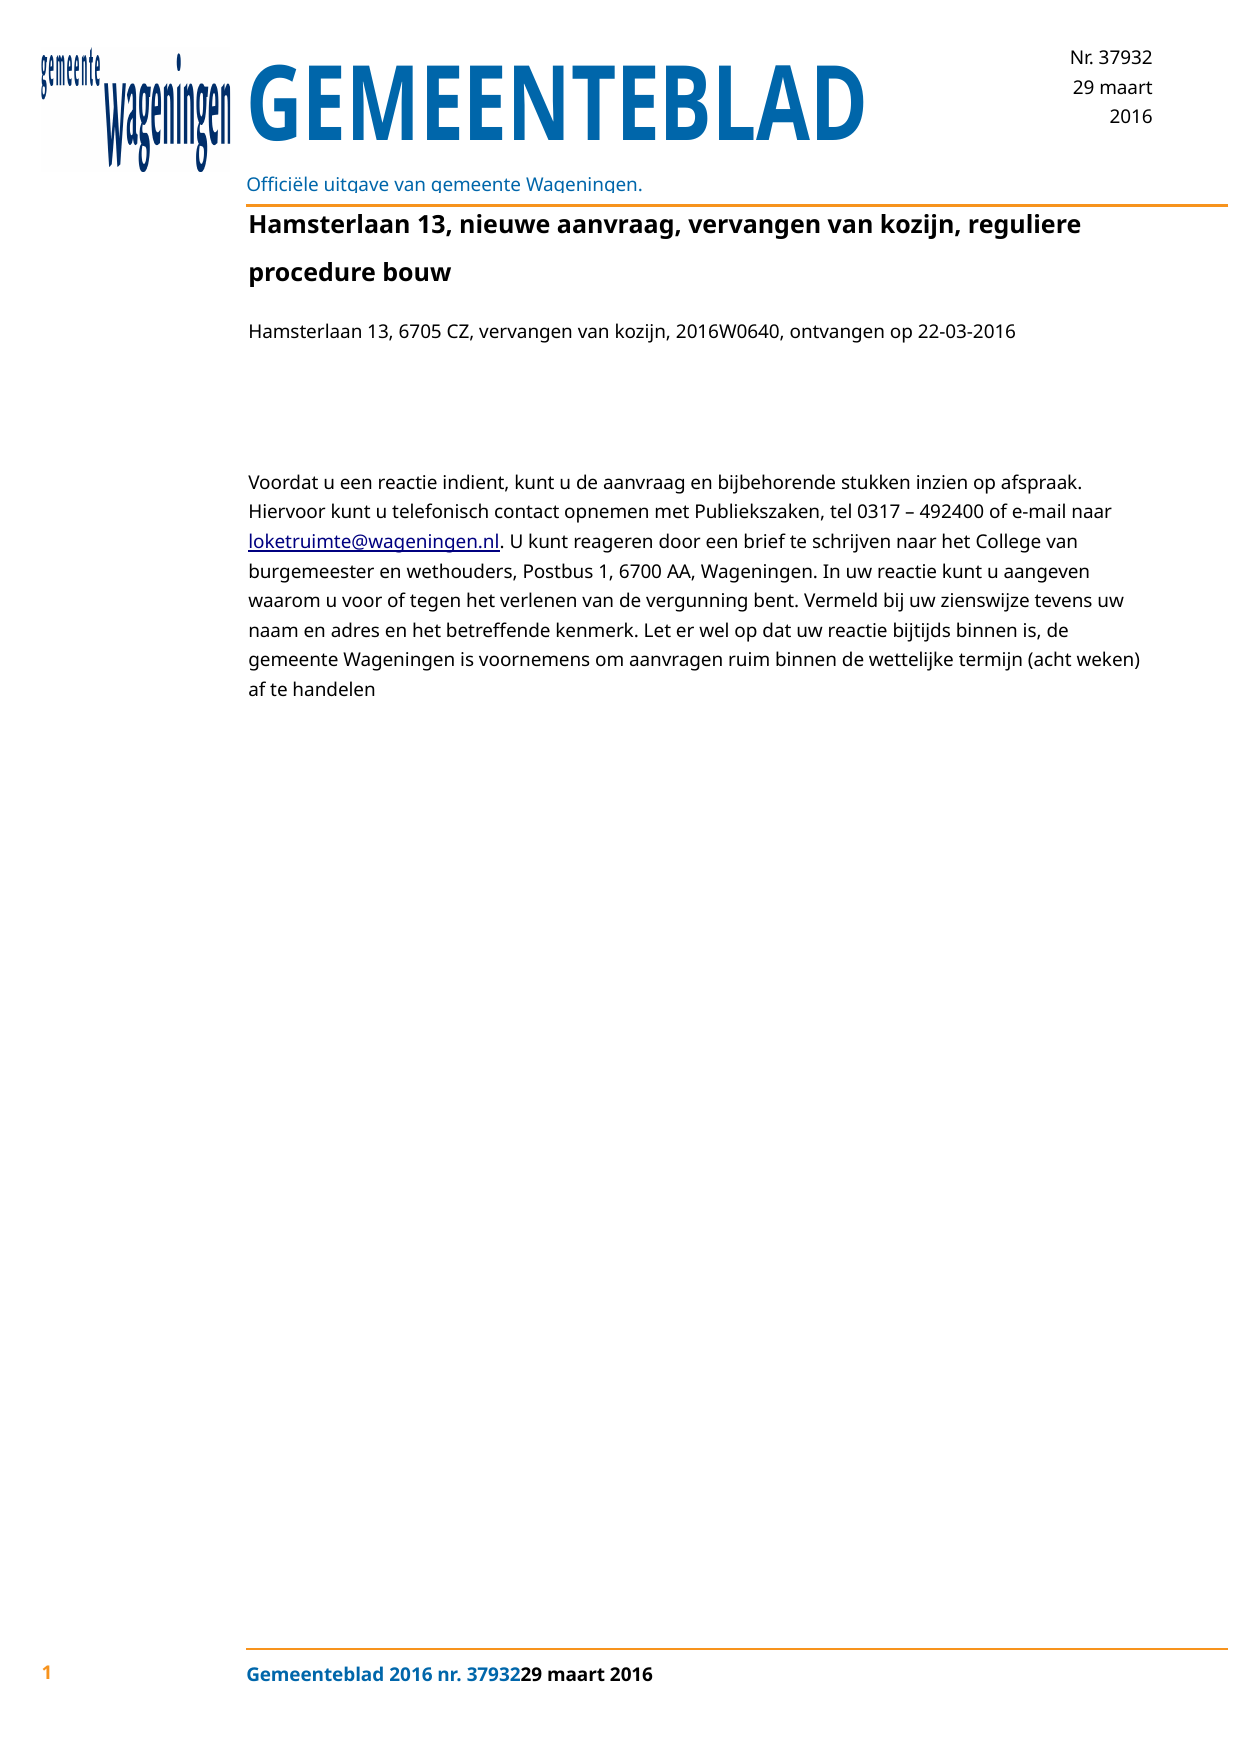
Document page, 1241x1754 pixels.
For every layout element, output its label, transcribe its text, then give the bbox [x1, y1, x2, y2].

picture [41, 47, 231, 172]
text Hamsterlaan 13, nieuwe aanvraag, vervangen van kozijn, reguliere procedure bouw [248, 207, 1152, 288]
text Hamsterlaan 13, 6705 CZ, vervangen van kozijn, 2016W0640, ontvangen op 22-03-2016 [248, 318, 1152, 344]
text Voordat u een reactie indient, kunt u de aanvraag en bijbehorende stukken inzien op afspraak. Hiervoor kunt u telefonisch contact opnemen met Publiekszaken, tel 0317 – 492400 of e-mail naar loketruimte@wageningen.nl. U kunt reageren door een brief te schrijven naar het College van burgemeester en wethouders, Postbus 1, 6700 AA, Wageningen. In uw reactie kunt u aangeven waarom u voor of tegen het verlenen van de vergunning bent. Vermeld bij uw zienswijze tevens uw naam en adres en het betreffende kenmerk. Let er wel op dat uw reactie bijtijds binnen is, de gemeente Wageningen is voornemens om aanvragen ruim binnen de wettelijke termijn (acht weken) af te handelen [248, 469, 1152, 702]
